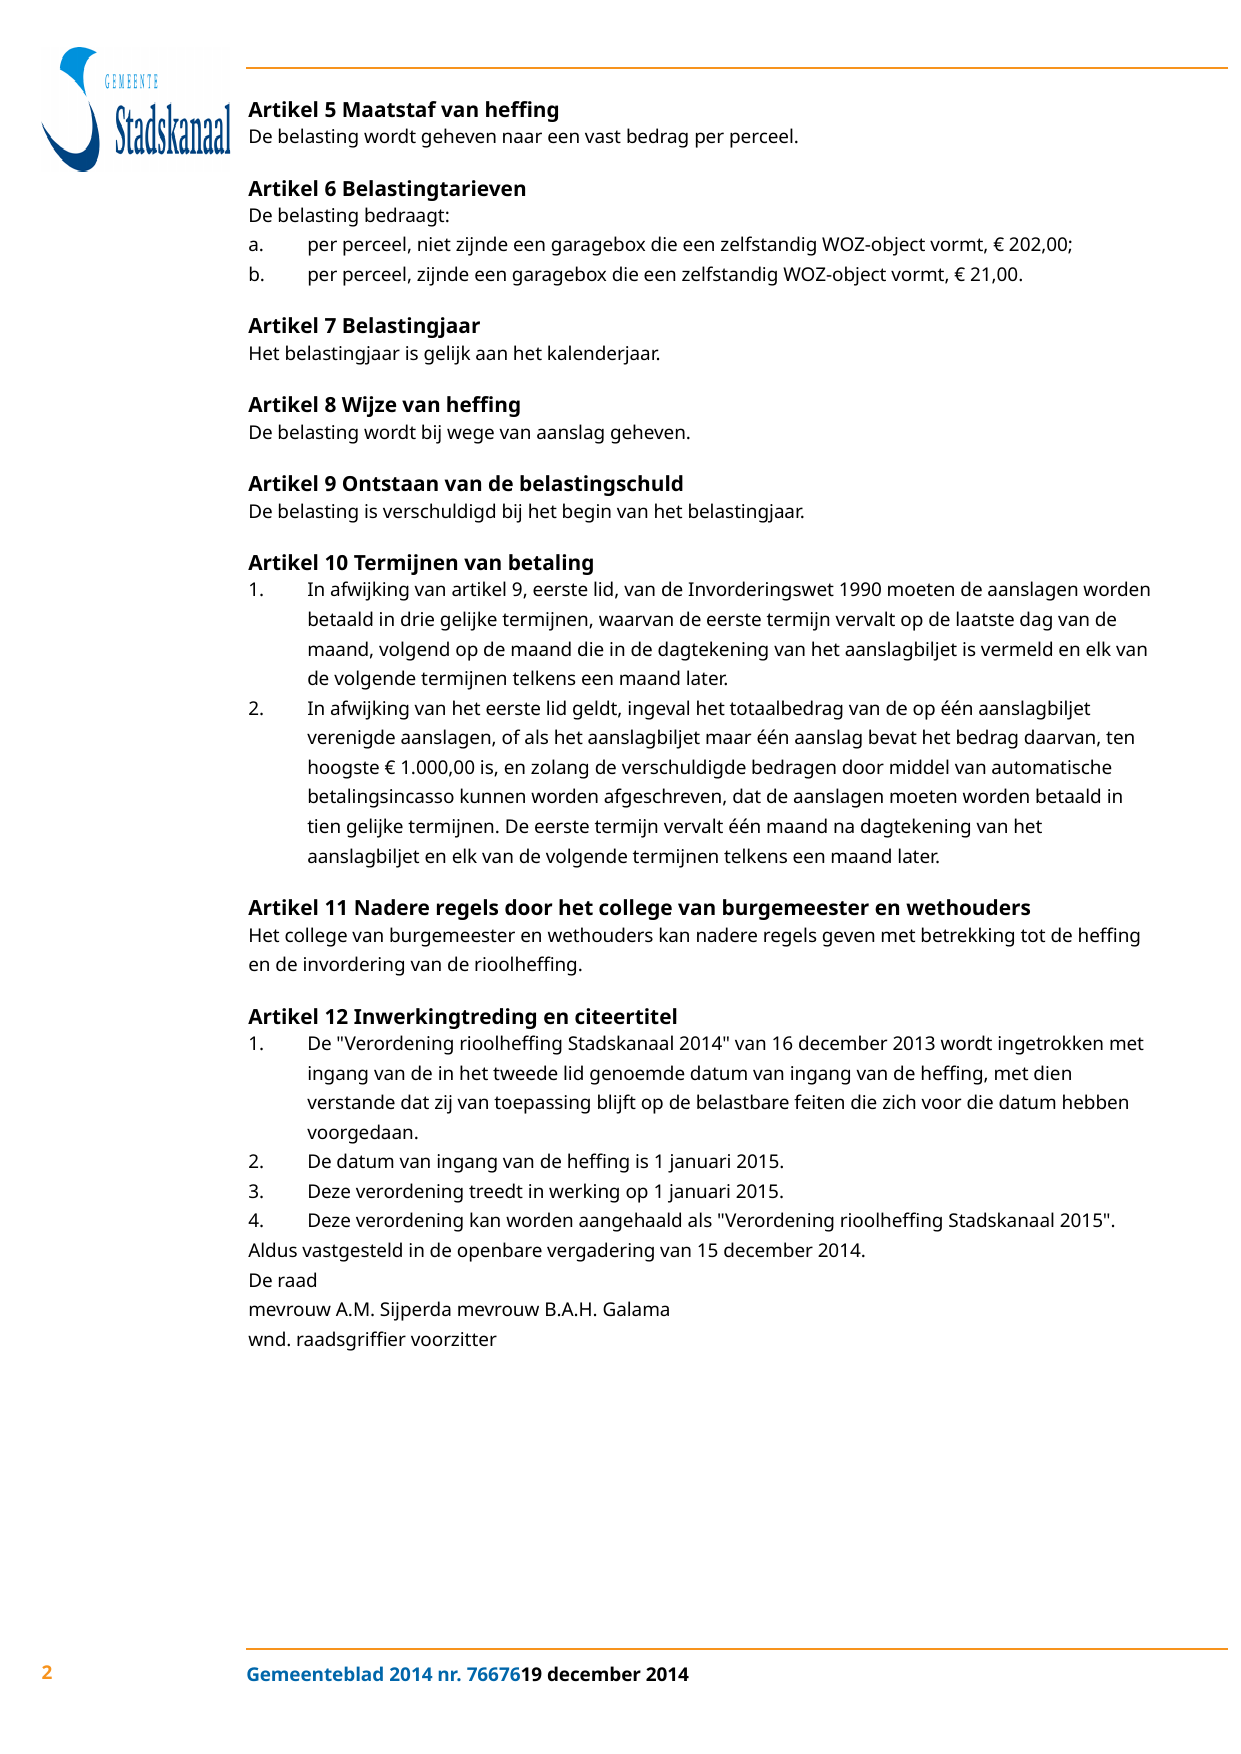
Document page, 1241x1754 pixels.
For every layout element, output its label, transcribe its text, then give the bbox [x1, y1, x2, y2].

text Aldus vastgesteld in de openbare vergadering van 15 december 2014. [248, 1237, 1152, 1263]
list per perceel, niet zijnde een garagebox die een zelfstandig WOZ-object vormt, € 202,00; [248, 232, 1152, 257]
text Het college van burgemeester en wethouders kan nadere regels geven met betrekking tot de heffing en de invordering van de rioolheffing. [248, 922, 1152, 977]
list De "Verordening rioolheffing Stadskanaal 2014" van 16 december 2013 wordt ingetrokken met ingang van de in het tweede lid genoemde datum van ingang van de heffing, met dien verstande dat zij van toepassing blijft op de belastbare feiten die zich voor die datum hebben voorgedaan. [248, 1030, 1152, 1145]
text Artikel 10 Termijnen van betaling [248, 548, 1152, 577]
text Artikel 11 Nadere regels door het college van burgemeester en wethouders [248, 893, 1152, 922]
text De belasting is verschuldigd bij het begin van het belastingjaar. [248, 498, 1152, 523]
text wnd. raadsgriffier voorzitter [248, 1326, 1152, 1352]
text Artikel 5 Maatstaf van heffing [248, 95, 1152, 123]
text mevrouw A.M. Sijperda mevrouw B.A.H. Galama [248, 1296, 1152, 1322]
list De datum van ingang van de heffing is 1 januari 2015. [248, 1148, 1152, 1174]
list Deze verordening treedt in werking op 1 januari 2015. [248, 1178, 1152, 1204]
text De belasting bedraagt: [248, 202, 1152, 228]
text Artikel 9 Ontstaan van de belastingschuld [248, 469, 1152, 498]
text Het belastingjaar is gelijk aan het kalenderjaar. [248, 340, 1152, 366]
text De belasting wordt bij wege van aanslag geheven. [248, 419, 1152, 445]
text Artikel 8 Wijze van heffing [248, 391, 1152, 419]
text De raad [248, 1267, 1152, 1293]
list In afwijking van het eerste lid geldt, ingeval het totaalbedrag van de op één aanslagbiljet verenigde aanslagen, of als het aanslagbiljet maar één aanslag bevat het bedrag daarvan, ten hoogste € 1.000,00 is, en zolang de verschuldigde bedragen door middel van automatische betalingsincasso kunnen worden afgeschreven, dat de aanslagen moeten worden betaald in tien gelijke termijnen. De eerste termijn vervalt één maand na dagtekening van het aanslagbiljet en elk van de volgende termijnen telkens een maand later. [248, 695, 1152, 869]
list Deze verordening kan worden aangehaald als "Verordening rioolheffing Stadskanaal 2015". [248, 1208, 1152, 1233]
list In afwijking van artikel 9, eerste lid, van de Invorderingswet 1990 moeten de aanslagen worden betaald in drie gelijke termijnen, waarvan de eerste termijn vervalt op de laatste dag van de maand, volgend op de maand die in de dagtekening van het aanslagbiljet is vermeld en elk van de volgende termijnen telkens een maand later. [248, 577, 1152, 691]
list per perceel, zijnde een garagebox die een zelfstandig WOZ-object vormt, € 21,00. [248, 261, 1152, 287]
text Artikel 12 Inwerkingtreding en citeertitel [248, 1002, 1152, 1030]
text De belasting wordt geheven naar een vast bedrag per perceel. [248, 123, 1152, 149]
picture [41, 47, 231, 172]
text Artikel 7 Belastingjaar [248, 312, 1152, 340]
text Artikel 6 Belastingtarieven [248, 174, 1152, 202]
